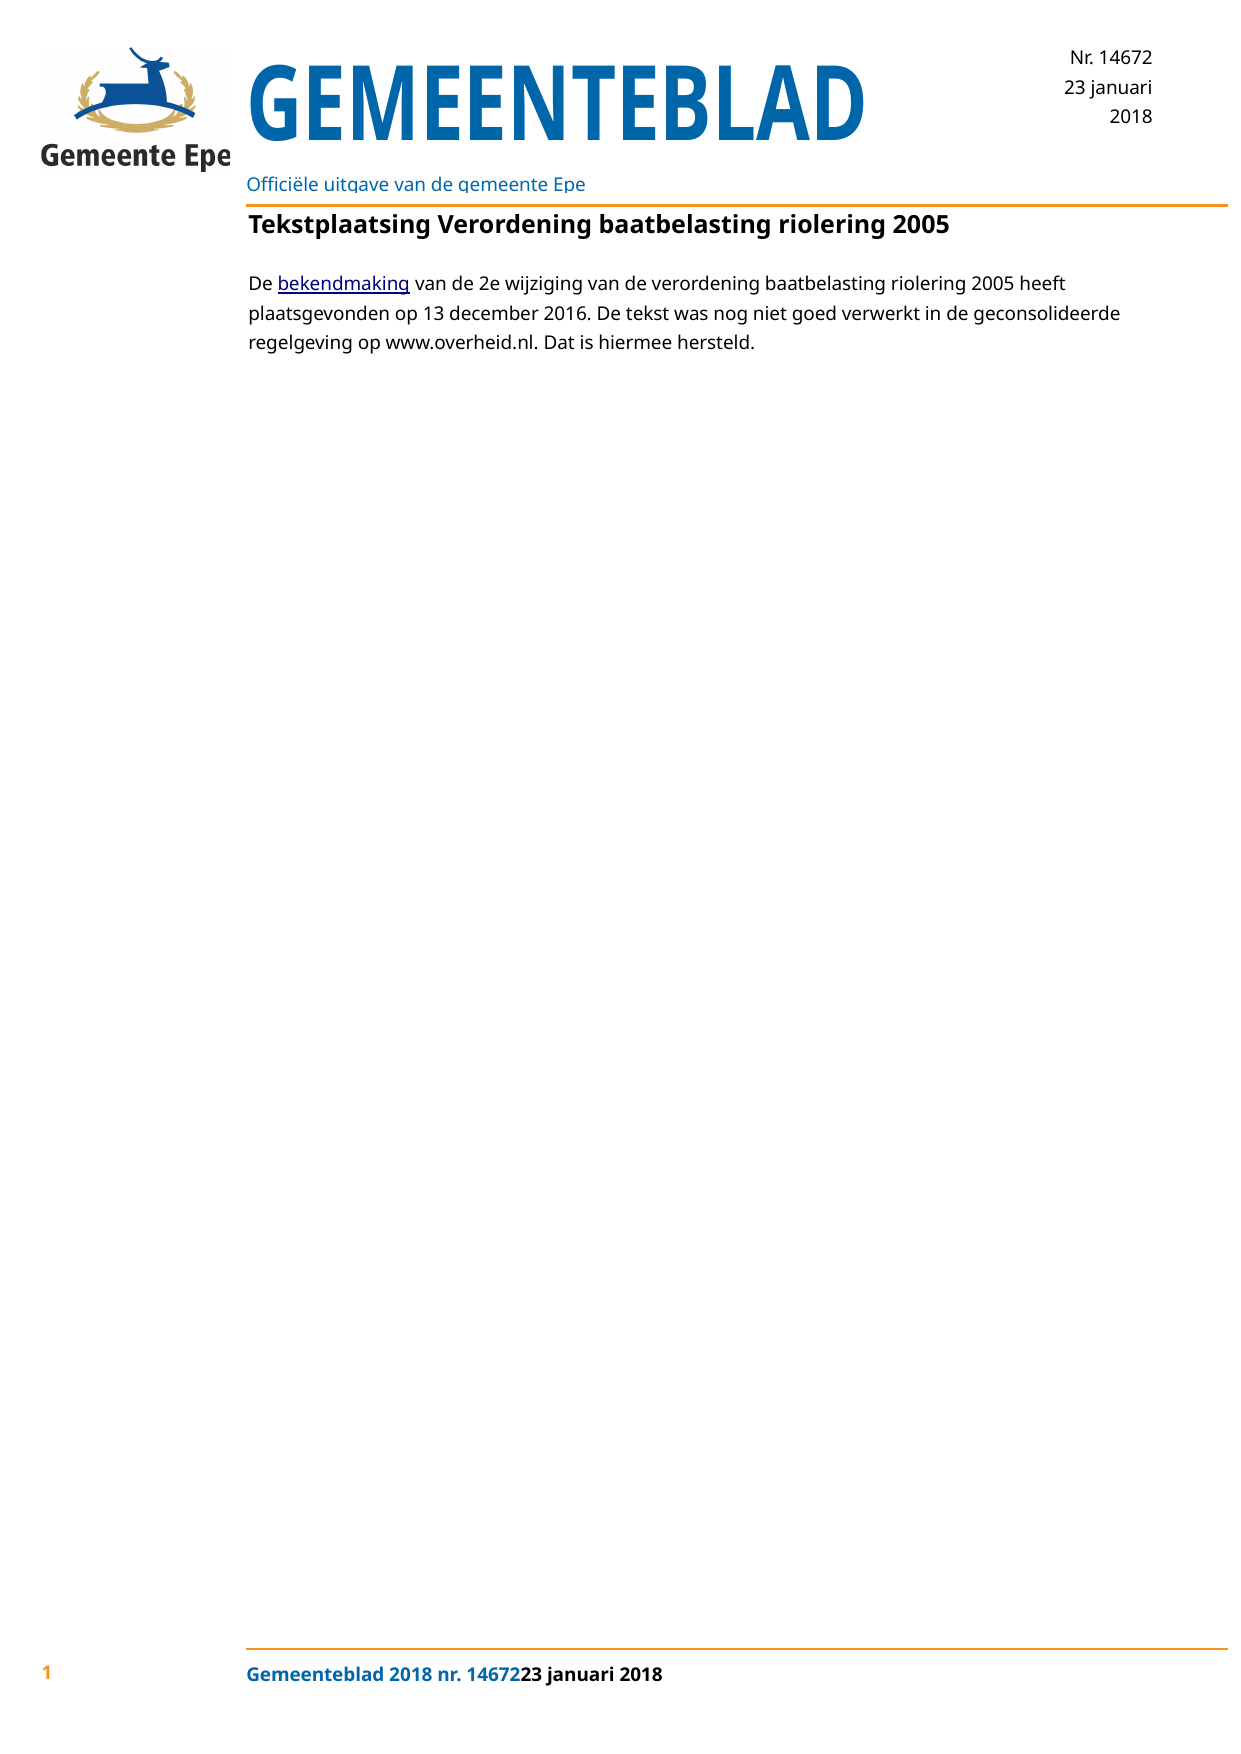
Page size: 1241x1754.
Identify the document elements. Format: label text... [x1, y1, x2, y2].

text Tekstplaatsing Verordening baatbelasting riolering 2005 [248, 207, 1152, 241]
text De bekendmaking van de 2e wijziging van de verordening baatbelasting riolering 2005 heeft plaatsgevonden op 13 december 2016. De tekst was nog niet goed verwerkt in de geconsolideerde regelgeving op www.overheid.nl. Dat is hiermee hersteld. [248, 270, 1152, 355]
picture [41, 47, 231, 172]
